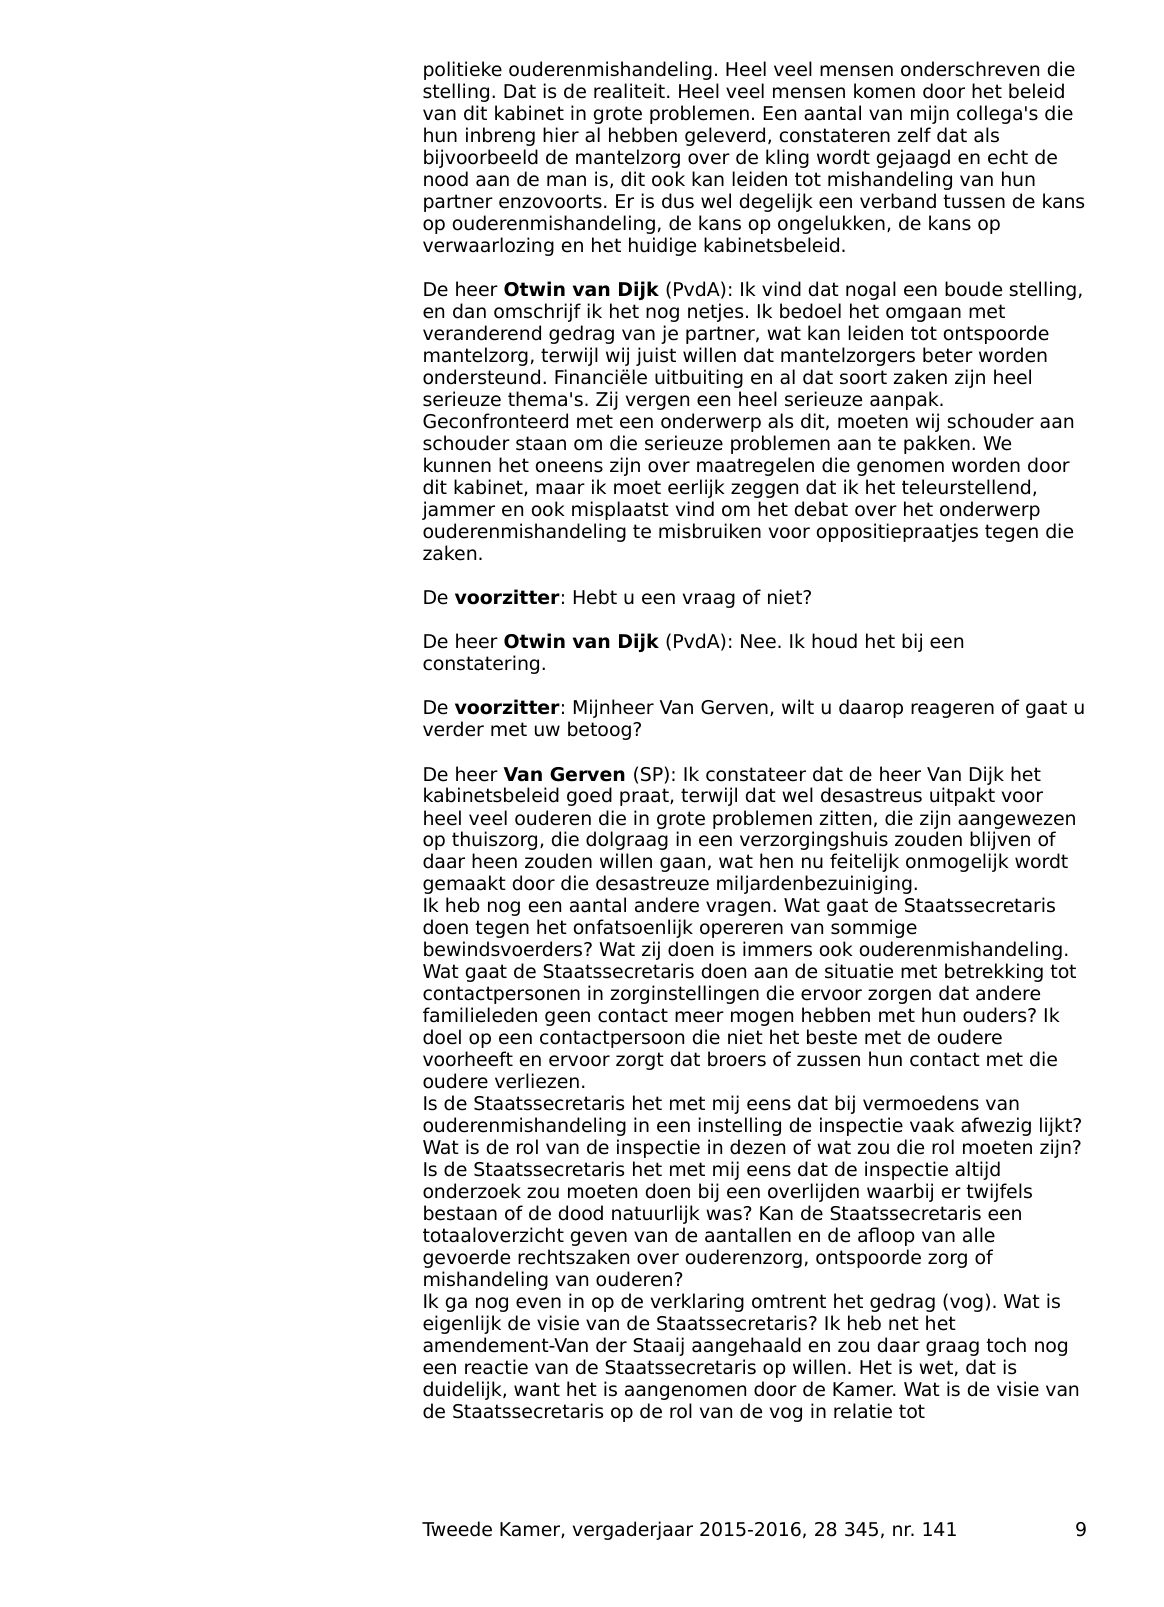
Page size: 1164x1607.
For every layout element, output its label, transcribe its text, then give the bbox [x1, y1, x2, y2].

text De voorzitter: Mijnheer Van Gerven, wilt u daarop reageren of gaat u verder met uw betoog? [422, 697, 1087, 741]
text Ik heb nog een aantal andere vragen. Wat gaat de Staatssecretaris doen tegen het onfatsoenlijk opereren van sommige bewindsvoerders? Wat zij doen is immers ook ouderenmishandeling. Wat gaat de Staatssecretaris doen aan de situatie met betrekking tot contactpersonen in zorginstellingen die ervoor zorgen dat andere familieleden geen contact meer mogen hebben met hun ouders? Ik doel op een contactpersoon die niet het beste met de oudere voorheeft en ervoor zorgt dat broers of zussen hun contact met die oudere verliezen. [422, 895, 1087, 1093]
text De voorzitter: Hebt u een vraag of niet? [422, 587, 1087, 609]
text De heer Otwin van Dijk (PvdA): Ik vind dat nogal een boude stelling, en dan omschrijf ik het nog netjes. Ik bedoel het omgaan met veranderend gedrag van je partner, wat kan leiden tot ontspoorde mantelzorg, terwijl wij juist willen dat mantelzorgers beter worden ondersteund. Financiële uitbuiting en al dat soort zaken zijn heel serieuze thema's. Zij vergen een heel serieuze aanpak. Geconfronteerd met een onderwerp als dit, moeten wij schouder aan schouder staan om die serieuze problemen aan te pakken. We kunnen het oneens zijn over maatregelen die genomen worden door dit kabinet, maar ik moet eerlijk zeggen dat ik het teleurstellend, jammer en ook misplaatst vind om het debat over het onderwerp ouderenmishandeling te misbruiken voor oppositiepraatjes tegen die zaken. [422, 279, 1087, 565]
text De heer Otwin van Dijk (PvdA): Nee. Ik houd het bij een constatering. [422, 631, 1087, 675]
text politieke ouderenmishandeling. Heel veel mensen onderschreven die stelling. Dat is de realiteit. Heel veel mensen komen door het beleid van dit kabinet in grote problemen. Een aantal van mijn collega's die hun inbreng hier al hebben geleverd, constateren zelf dat als bijvoorbeeld de mantelzorg over de kling wordt gejaagd en echt de nood aan de man is, dit ook kan leiden tot mishandeling van hun partner enzovoorts. Er is dus wel degelijk een verband tussen de kans op ouderenmishandeling, de kans op ongelukken, de kans op verwaarlozing en het huidige kabinetsbeleid. [422, 59, 1087, 257]
text Is de Staatssecretaris het met mij eens dat bij vermoedens van ouderenmishandeling in een instelling de inspectie vaak afwezig lijkt? Wat is de rol van de inspectie in dezen of wat zou die rol moeten zijn? Is de Staatssecretaris het met mij eens dat de inspectie altijd onderzoek zou moeten doen bij een overlijden waarbij er twijfels bestaan of de dood natuurlijk was? Kan de Staatssecretaris een totaaloverzicht geven van de aantallen en de afloop van alle gevoerde rechtszaken over ouderenzorg, ontspoorde zorg of mishandeling van ouderen? [422, 1093, 1087, 1291]
text De heer Van Gerven (SP): Ik constateer dat de heer Van Dijk het kabinetsbeleid goed praat, terwijl dat wel desastreus uitpakt voor heel veel ouderen die in grote problemen zitten, die zijn aangewezen op thuiszorg, die dolgraag in een verzorgingshuis zouden blijven of daar heen zouden willen gaan, wat hen nu feitelijk onmogelijk wordt gemaakt door die desastreuze miljardenbezuiniging. [422, 763, 1087, 895]
text Ik ga nog even in op de verklaring omtrent het gedrag (vog). Wat is eigenlijk de visie van de Staatssecretaris? Ik heb net het amendement-Van der Staaij aangehaald en zou daar graag toch nog een reactie van de Staatssecretaris op willen. Het is wet, dat is duidelijk, want het is aangenomen door de Kamer. Wat is de visie van de Staatssecretaris op de rol van de vog in relatie tot [422, 1291, 1087, 1423]
